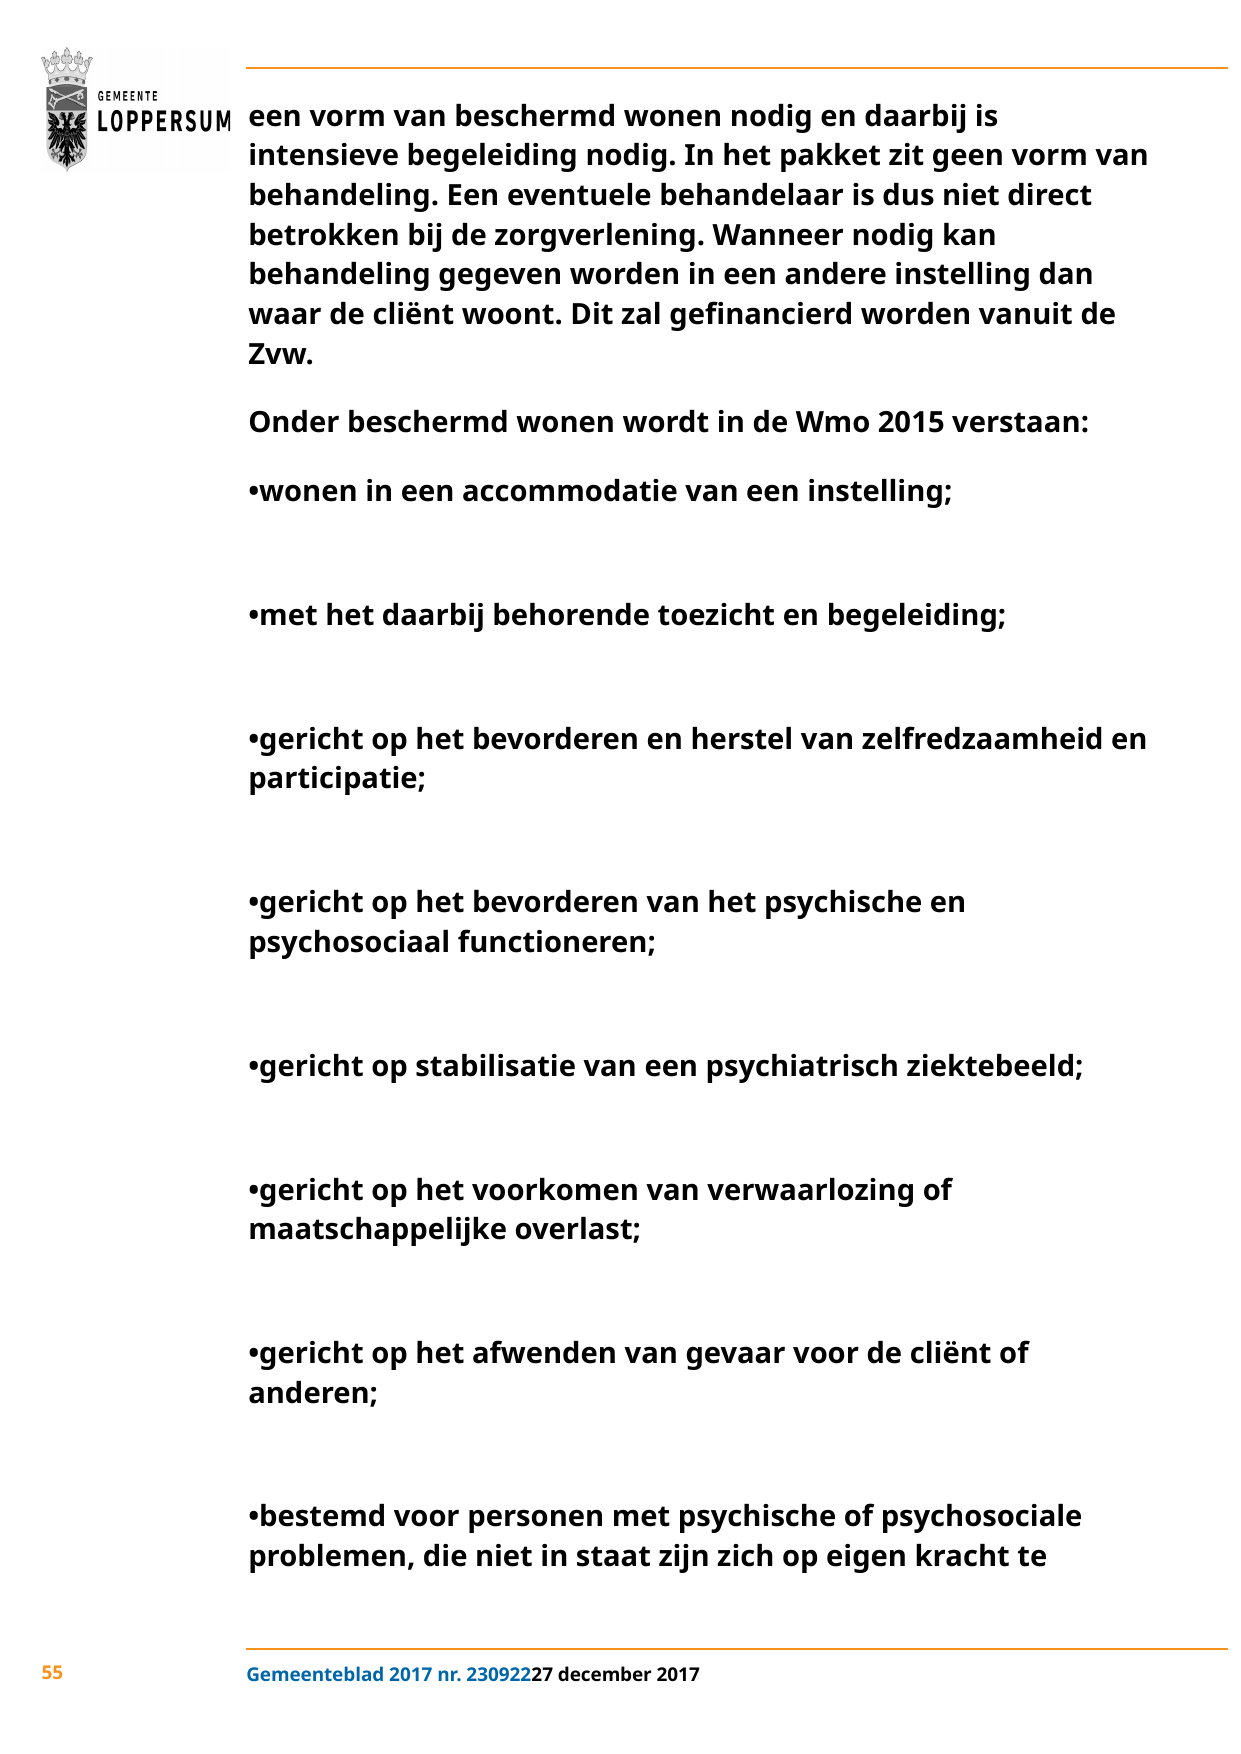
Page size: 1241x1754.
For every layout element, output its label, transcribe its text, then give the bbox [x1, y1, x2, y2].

text •met het daarbij behorende toezicht en begeleiding; [248, 594, 1152, 634]
text •gericht op het afwenden van gevaar voor de cliënt of anderen; [248, 1332, 1152, 1412]
text Onder beschermd wonen wordt in de Wmo 2015 verstaan: [248, 402, 1152, 441]
picture [41, 47, 231, 172]
text •gericht op het voorkomen van verwaarlozing of maatschappelijke overlast; [248, 1169, 1152, 1248]
text een vorm van beschermd wonen nodig en daarbij is intensieve begeleiding nodig. In het pakket zit geen vorm van behandeling. Een eventuele behandelaar is dus niet direct betrokken bij de zorgverlening. Wanneer nodig kan behandeling gegeven worden in een andere instelling dan waar de cliënt woont. Dit zal gefinancierd worden vanuit de Zvw. [248, 95, 1152, 373]
text •gericht op stabilisatie van een psychiatrisch ziektebeeld; [248, 1045, 1152, 1085]
text •wonen in een accommodatie van een instelling; [248, 471, 1152, 510]
text •gericht op het bevorderen van het psychische en psychosociaal functioneren; [248, 882, 1152, 961]
text •bestemd voor personen met psychische of psychosociale problemen, die niet in staat zijn zich op eigen kracht te [248, 1496, 1152, 1575]
text •gericht op het bevorderen en herstel van zelfredzaamheid en participatie; [248, 718, 1152, 797]
